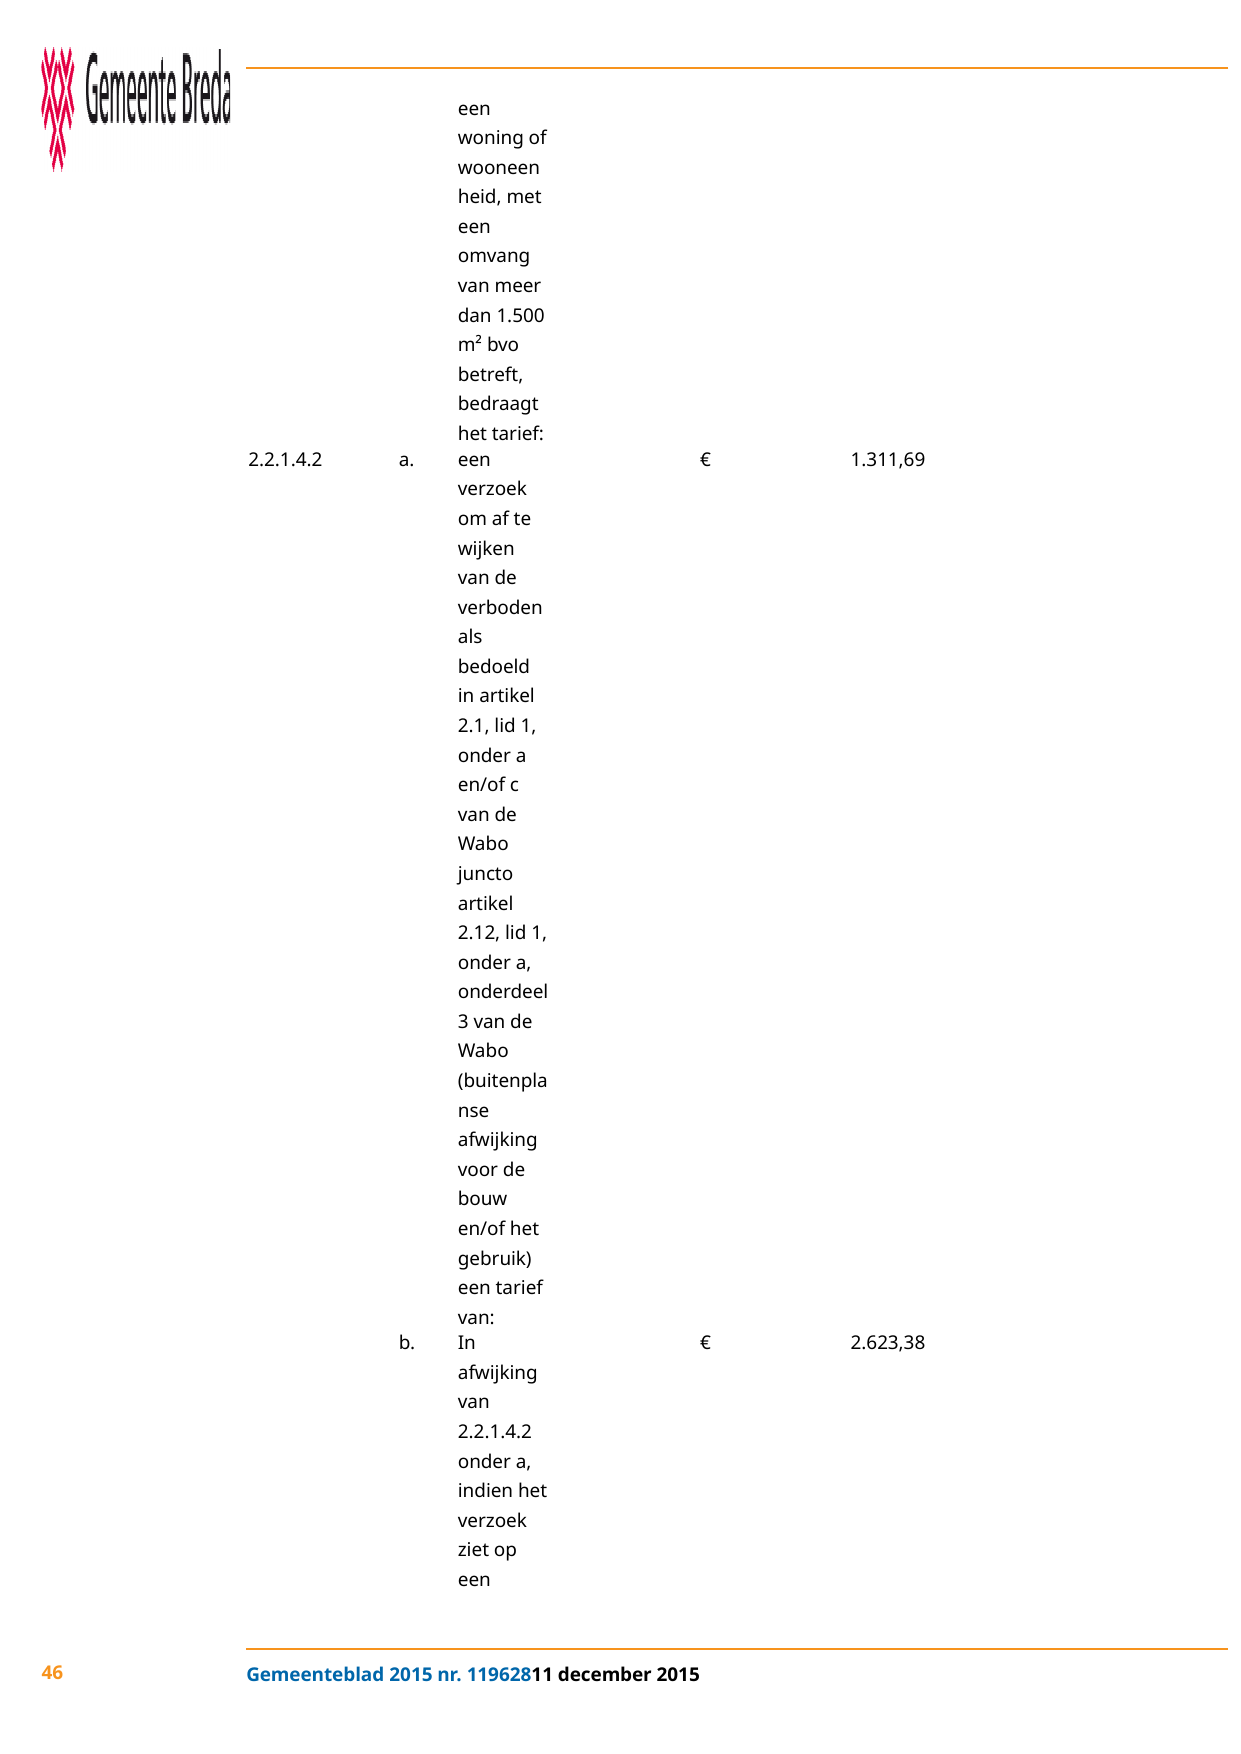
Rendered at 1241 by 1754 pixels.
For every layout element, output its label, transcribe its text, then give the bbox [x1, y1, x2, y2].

table_cell € [700, 1330, 850, 1592]
table_cell [549, 446, 700, 1329]
table_cell [700, 95, 850, 446]
table_cell 2.2.1.4.2 [248, 446, 398, 1329]
table_cell In afwijking van 2.2.1.4.2 onder a, indien het verzoek ziet op een [399, 1330, 549, 1592]
table_cell een woning of wooneenheid, met een omvang van meer dan 1.500 m² bvo betreft, bedraagt het tarief: [399, 95, 549, 446]
table_cell 1.311,69 [850, 446, 1001, 1329]
table_cell [248, 95, 398, 446]
table_cell [248, 1330, 398, 1592]
table_cell € [700, 446, 850, 1329]
table_cell 2.623,38 [850, 1330, 1001, 1592]
table_cell een verzoek om af te wijken van de verboden als bedoeld in artikel 2.1, lid 1, onder a en/of c van de Wabo juncto artikel 2.12, lid 1, onder a, onderdeel 3 van de Wabo (buitenplanse afwijking voor de bouw en/of het gebruik) een tarief van: [399, 446, 549, 1329]
picture [41, 47, 231, 172]
table_cell [549, 1330, 700, 1592]
table_cell [549, 95, 700, 446]
table_cell [850, 95, 1001, 446]
